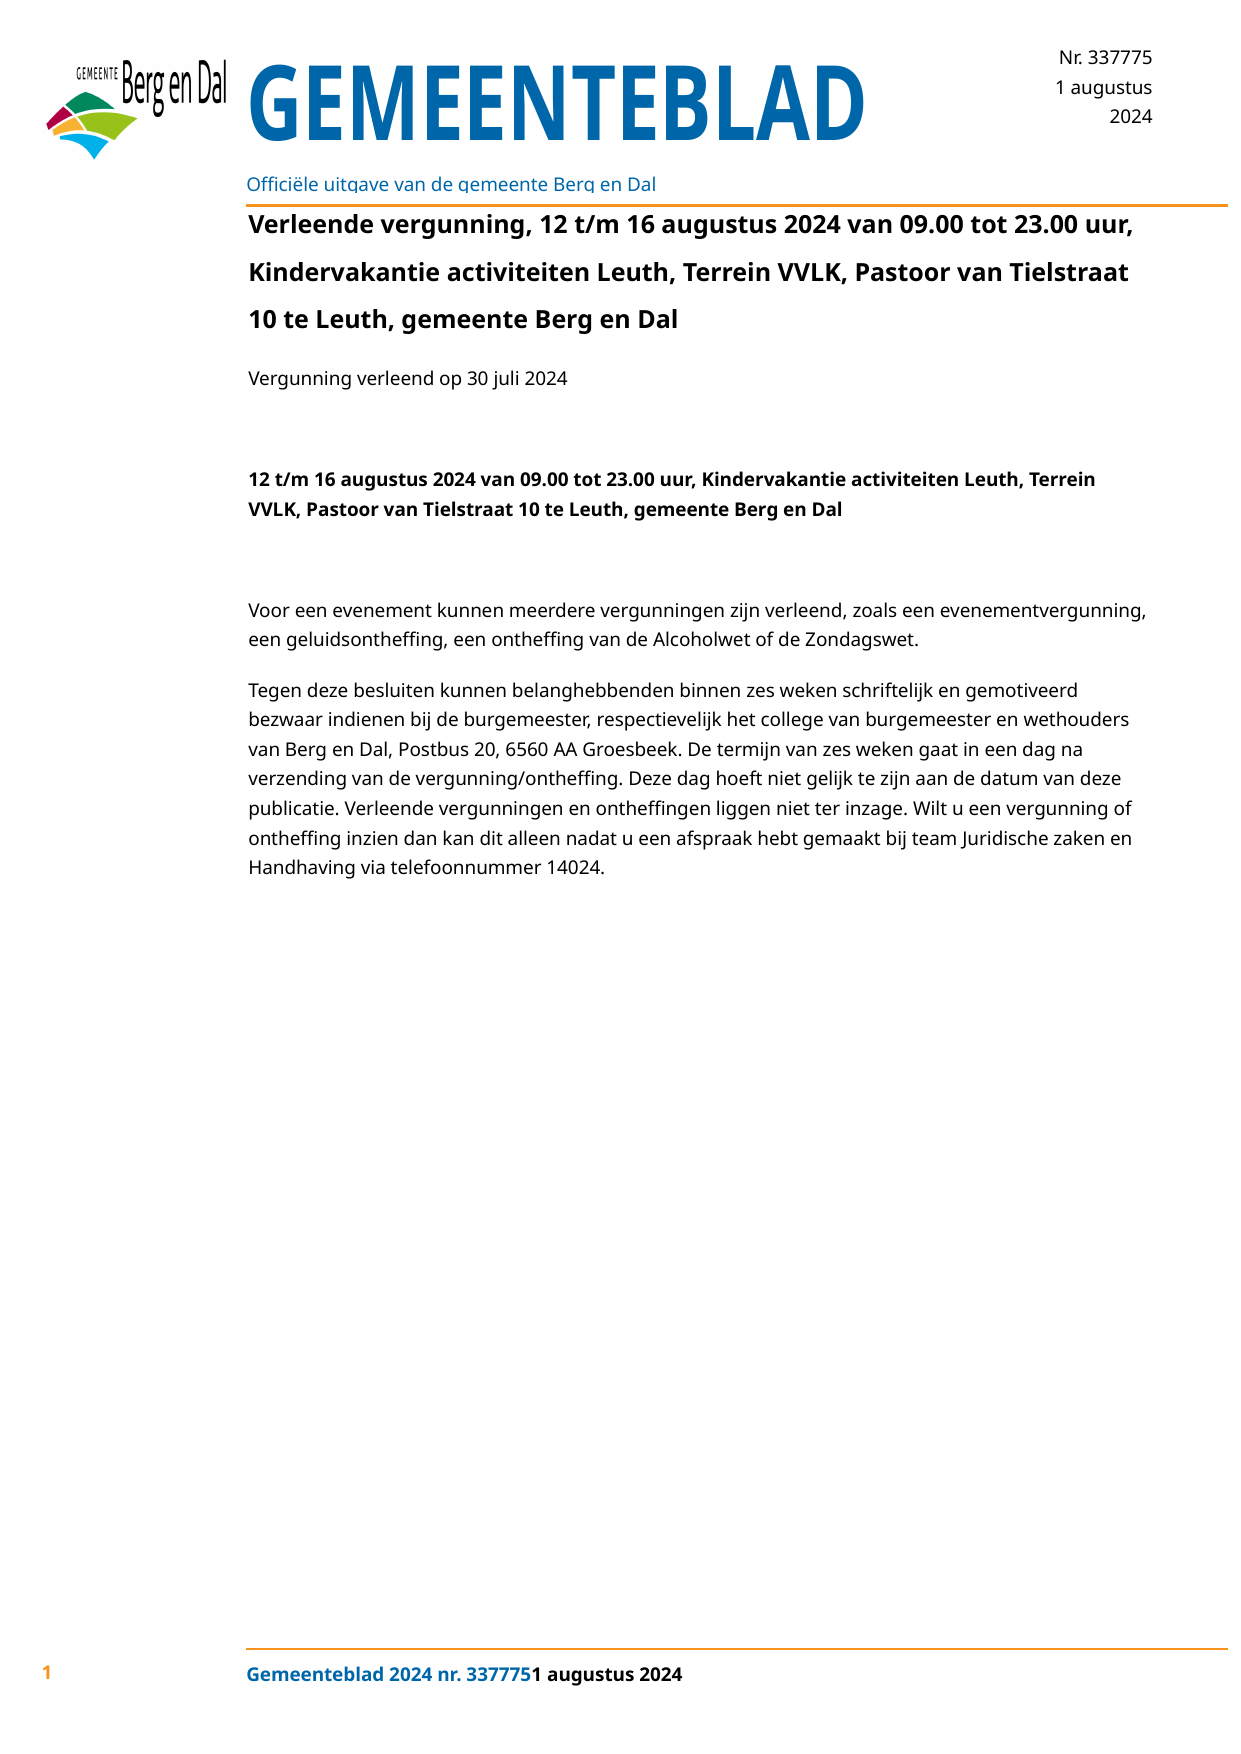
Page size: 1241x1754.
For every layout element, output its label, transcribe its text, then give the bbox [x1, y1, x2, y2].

text 12 t/m 16 augustus 2024 van 09.00 tot 23.00 uur, Kindervakantie activiteiten Leuth, Terrein VVLK, Pastoor van Tielstraat 10 te Leuth, gemeente Berg en Dal [248, 466, 1152, 522]
picture [41, 47, 231, 172]
text Verleende vergunning, 12 t/m 16 augustus 2024 van 09.00 tot 23.00 uur, Kindervakantie activiteiten Leuth, Terrein VVLK, Pastoor van Tielstraat 10 te Leuth, gemeente Berg en Dal [248, 207, 1152, 336]
text Vergunning verleend op 30 juli 2024 [248, 366, 1152, 391]
text Voor een evenement kunnen meerdere vergunningen zijn verleend, zoals een evenementvergunning, een geluidsontheffing, een ontheffing van de Alcoholwet of de Zondagswet. [248, 597, 1152, 652]
text Tegen deze besluiten kunnen belanghebbenden binnen zes weken schriftelijk en gemotiveerd bezwaar indienen bij de burgemeester, respectievelijk het college van burgemeester en wethouders van Berg en Dal, Postbus 20, 6560 AA Groesbeek. De termijn van zes weken gaat in een dag na verzending van de vergunning/ontheffing. Deze dag hoeft niet gelijk te zijn aan de datum van deze publicatie. Verleende vergunningen en ontheffingen liggen niet ter inzage. Wilt u een vergunning of ontheffing inzien dan kan dit alleen nadat u een afspraak hebt gemaakt bij team Juridische zaken en Handhaving via telefoonnummer 14024. [248, 677, 1152, 880]
